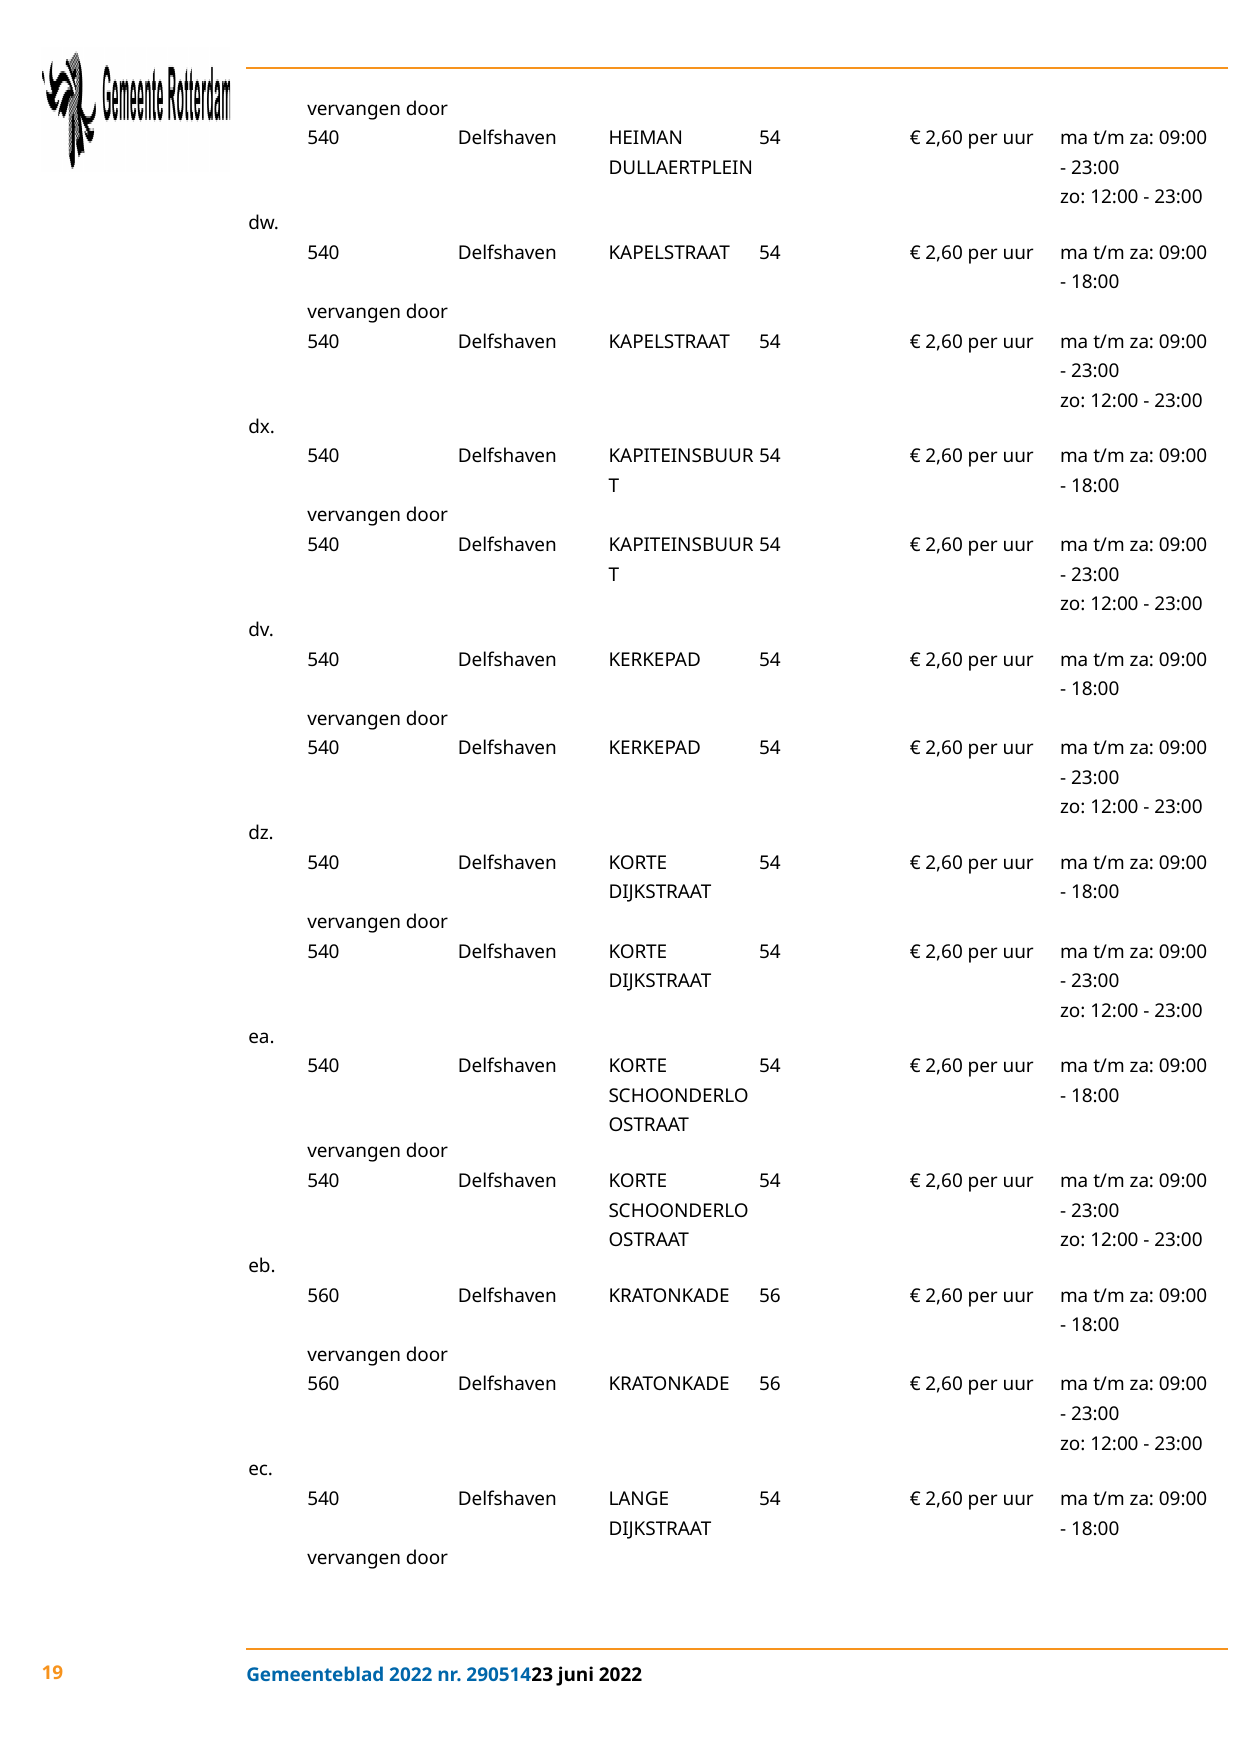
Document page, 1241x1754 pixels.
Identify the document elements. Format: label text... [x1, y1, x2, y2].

table_header 54 [759, 735, 909, 819]
table_header 540 [307, 531, 458, 616]
list vervangen door [248, 298, 1152, 324]
table_header 54 [759, 328, 909, 413]
list vervangen door [248, 501, 1152, 527]
table_header 540 [307, 1167, 458, 1252]
table_header 54 [759, 239, 909, 294]
table_header ma t/m za: 09:00 - 18:00 [1060, 646, 1211, 701]
picture [41, 47, 231, 172]
table_header ma t/m za: 09:00 - 23:00 zo: 12:00 - 23:00 [1060, 735, 1211, 819]
table_header 54 [759, 646, 909, 701]
table_header 54 [759, 938, 909, 1023]
table_header 54 [759, 443, 909, 498]
table_header ma t/m za: 09:00 - 23:00 zo: 12:00 - 23:00 [1060, 328, 1211, 413]
table_header € 2,60 per uur [910, 531, 1060, 616]
table_header 54 [759, 1485, 909, 1541]
table_header 540 [307, 239, 458, 294]
list vervangen door [248, 1544, 1152, 1570]
table_header 540 [307, 125, 458, 209]
table_header ma t/m za: 09:00 - 18:00 [1060, 1053, 1211, 1137]
table_header Delfshaven [458, 125, 608, 209]
table_header € 2,60 per uur [910, 125, 1060, 209]
table_header Delfshaven [458, 1053, 608, 1137]
table_header ma t/m za: 09:00 - 23:00 zo: 12:00 - 23:00 [1060, 1167, 1211, 1252]
table_header Delfshaven [458, 1282, 608, 1337]
table_header 54 [759, 1053, 909, 1137]
table_header Delfshaven [458, 735, 608, 819]
table_header € 2,60 per uur [910, 1371, 1060, 1455]
table_header 540 [307, 646, 458, 701]
table_header Delfshaven [458, 1167, 608, 1252]
table_header ma t/m za: 09:00 - 23:00 zo: 12:00 - 23:00 [1060, 531, 1211, 616]
table_header Delfshaven [458, 1371, 608, 1455]
list vervangen door [248, 95, 1152, 121]
table_header 56 [759, 1371, 909, 1455]
table_header HEIMAN DULLAERTPLEIN [608, 125, 759, 209]
table_header KAPELSTRAAT [608, 328, 759, 413]
table_header KERKEPAD [608, 646, 759, 701]
table_header € 2,60 per uur [910, 646, 1060, 701]
list vervangen door [248, 908, 1152, 934]
table_header ma t/m za: 09:00 - 18:00 [1060, 239, 1211, 294]
table_header ma t/m za: 09:00 - 18:00 [1060, 1485, 1211, 1541]
table_header ma t/m za: 09:00 - 23:00 zo: 12:00 - 23:00 [1060, 938, 1211, 1023]
table_header Delfshaven [458, 328, 608, 413]
table_header € 2,60 per uur [910, 1167, 1060, 1252]
table_header ma t/m za: 09:00 - 23:00 zo: 12:00 - 23:00 [1060, 1371, 1211, 1455]
table_header 54 [759, 1167, 909, 1252]
table_header 560 [307, 1282, 458, 1337]
table_header Delfshaven [458, 849, 608, 904]
table_header ma t/m za: 09:00 - 18:00 [1060, 443, 1211, 498]
table_header KRATONKADE [608, 1282, 759, 1337]
table_header ma t/m za: 09:00 - 18:00 [1060, 849, 1211, 904]
list vervangen door [248, 1341, 1152, 1367]
table_header 540 [307, 443, 458, 498]
table_header KORTE DIJKSTRAAT [608, 849, 759, 904]
table_header € 2,60 per uur [910, 849, 1060, 904]
table_header € 2,60 per uur [910, 1053, 1060, 1137]
table_header 56 [759, 1282, 909, 1337]
table_header Delfshaven [458, 443, 608, 498]
table_header KAPELSTRAAT [608, 239, 759, 294]
table_header ma t/m za: 09:00 - 18:00 [1060, 1282, 1211, 1337]
table_header 54 [759, 531, 909, 616]
table_header € 2,60 per uur [910, 938, 1060, 1023]
table_header Delfshaven [458, 531, 608, 616]
list vervangen door [248, 705, 1152, 731]
table_header KRATONKADE [608, 1371, 759, 1455]
table_header 540 [307, 849, 458, 904]
table_header € 2,60 per uur [910, 443, 1060, 498]
table_header 560 [307, 1371, 458, 1455]
table_header € 2,60 per uur [910, 239, 1060, 294]
table_header KORTE DIJKSTRAAT [608, 938, 759, 1023]
table_header 540 [307, 328, 458, 413]
table_header 540 [307, 938, 458, 1023]
table_header LANGE DIJKSTRAAT [608, 1485, 759, 1541]
table_header € 2,60 per uur [910, 328, 1060, 413]
table_header 54 [759, 849, 909, 904]
table_header € 2,60 per uur [910, 1485, 1060, 1541]
table_header 54 [759, 125, 909, 209]
table_header ma t/m za: 09:00 - 23:00 zo: 12:00 - 23:00 [1060, 125, 1211, 209]
table_header Delfshaven [458, 1485, 608, 1541]
table_header KAPITEINSBUURT [608, 531, 759, 616]
table_header 540 [307, 735, 458, 819]
table_header KORTE SCHOONDERLOOSTRAAT [608, 1053, 759, 1137]
table_header € 2,60 per uur [910, 735, 1060, 819]
table_header 540 [307, 1053, 458, 1137]
table_header Delfshaven [458, 646, 608, 701]
table_header KAPITEINSBUURT [608, 443, 759, 498]
table_header KERKEPAD [608, 735, 759, 819]
table_header Delfshaven [458, 938, 608, 1023]
list vervangen door [248, 1137, 1152, 1163]
table_header KORTE SCHOONDERLOOSTRAAT [608, 1167, 759, 1252]
table_header Delfshaven [458, 239, 608, 294]
table_header € 2,60 per uur [910, 1282, 1060, 1337]
table_header 540 [307, 1485, 458, 1541]
